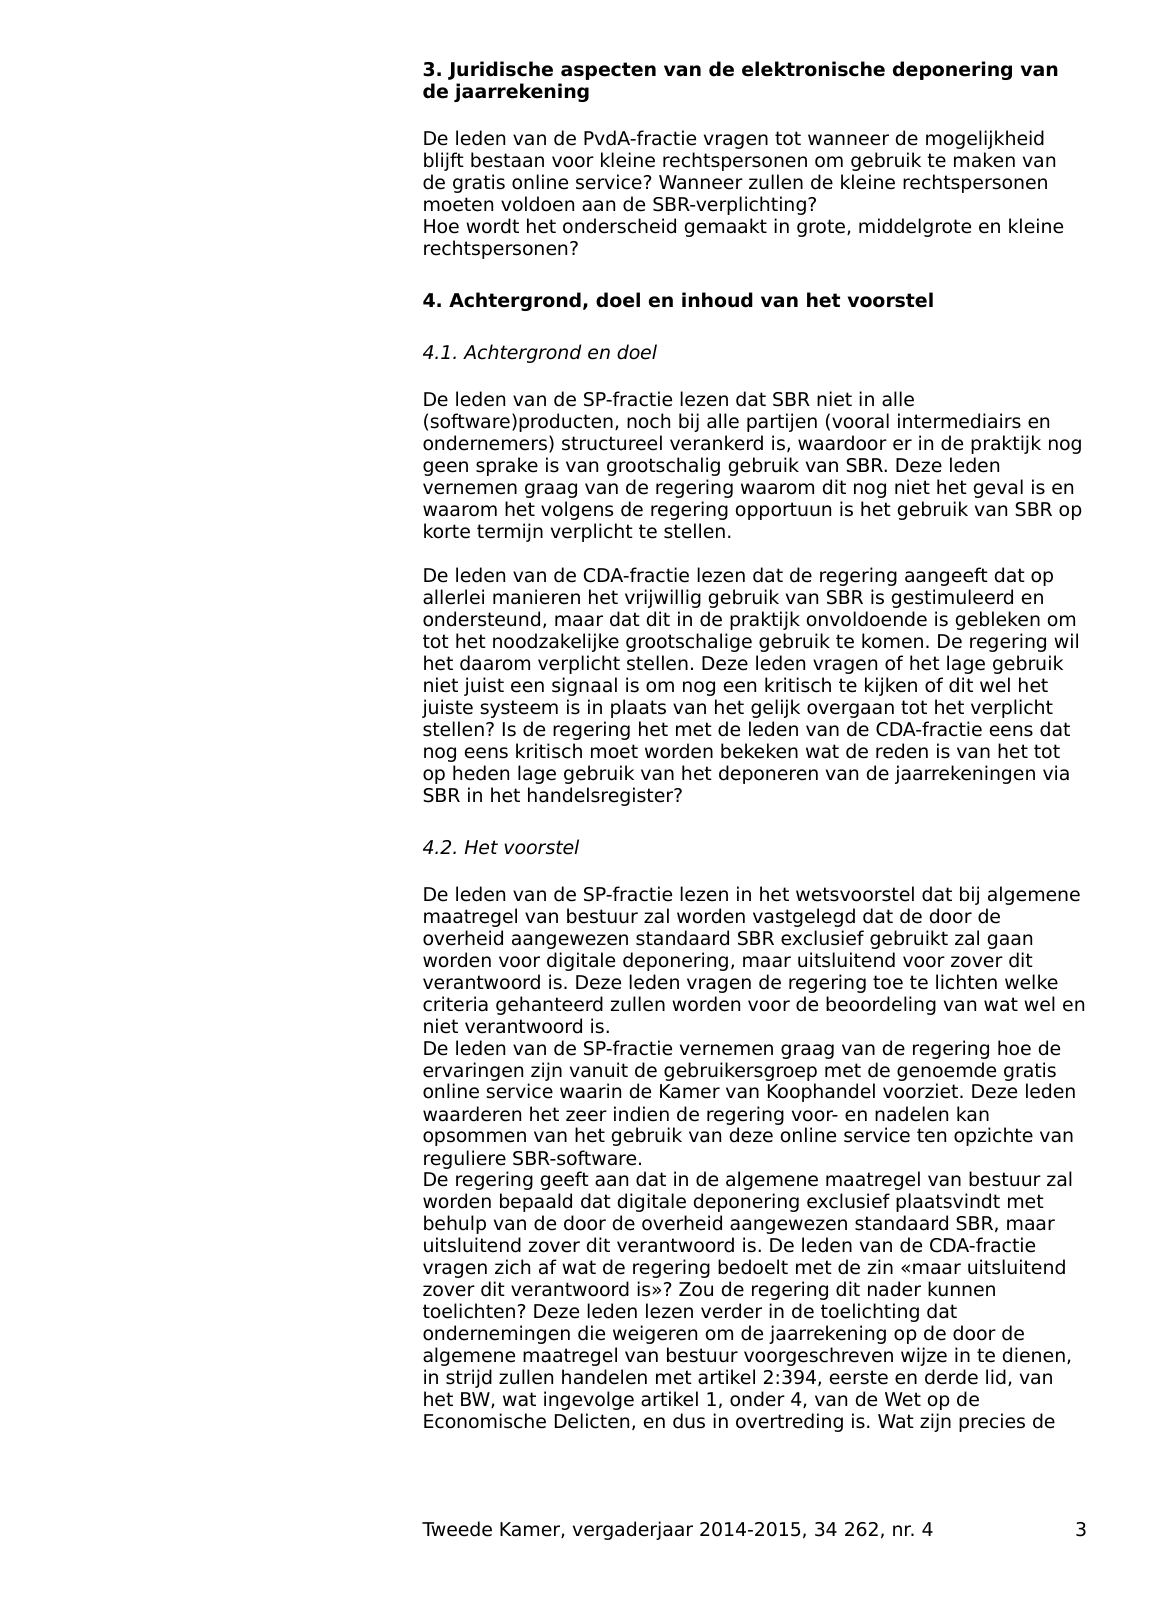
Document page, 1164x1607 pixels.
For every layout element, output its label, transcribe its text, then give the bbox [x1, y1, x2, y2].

subtitle 3. Juridische aspecten van de elektronische deponering van de jaarrekening [422, 59, 1087, 103]
text Hoe wordt het onderscheid gemaakt in grote, middelgrote en kleine rechtspersonen? [422, 216, 1087, 260]
subtitle 4.2. Het voorstel [422, 837, 1087, 859]
text De regering geeft aan dat in de algemene maatregel van bestuur zal worden bepaald dat digitale deponering exclusief plaatsvindt met behulp van de door de overheid aangewezen standaard SBR, maar uitsluitend zover dit verantwoord is. De leden van de CDA-fractie vragen zich af wat de regering bedoelt met de zin «maar uitsluitend zover dit verantwoord is»? Zou de regering dit nader kunnen toelichten? Deze leden lezen verder in de toelichting dat ondernemingen die weigeren om de jaarrekening op de door de algemene maatregel van bestuur voorgeschreven wijze in te dienen, in strijd zullen handelen met artikel 2:394, eerste en derde lid, van het BW, wat ingevolge artikel 1, onder 4, van de Wet op de Economische Delicten, en dus in overtreding is. Wat zijn precies de [422, 1169, 1087, 1433]
text De leden van de SP-fractie lezen in het wetsvoorstel dat bij algemene maatregel van bestuur zal worden vastgelegd dat de door de overheid aangewezen standaard SBR exclusief gebruikt zal gaan worden voor digitale deponering, maar uitsluitend voor zover dit verantwoord is. Deze leden vragen de regering toe te lichten welke criteria gehanteerd zullen worden voor de beoordeling van wat wel en niet verantwoord is. [422, 884, 1087, 1037]
subtitle 4.1. Achtergrond en doel [422, 342, 1087, 364]
text De leden van de SP-fractie lezen dat SBR niet in alle (software)producten, noch bij alle partijen (vooral intermediairs en ondernemers) structureel verankerd is, waardoor er in de praktijk nog geen sprake is van grootschalig gebruik van SBR. Deze leden vernemen graag van de regering waarom dit nog niet het geval is en waarom het volgens de regering opportuun is het gebruik van SBR op korte termijn verplicht te stellen. [422, 389, 1087, 543]
text De leden van de PvdA-fractie vragen tot wanneer de mogelijkheid blijft bestaan voor kleine rechtspersonen om gebruik te maken van de gratis online service? Wanneer zullen de kleine rechtspersonen moeten voldoen aan de SBR-verplichting? [422, 128, 1087, 216]
text De leden van de CDA-fractie lezen dat de regering aangeeft dat op allerlei manieren het vrijwillig gebruik van SBR is gestimuleerd en ondersteund, maar dat dit in de praktijk onvoldoende is gebleken om tot het noodzakelijke grootschalige gebruik te komen. De regering wil het daarom verplicht stellen. Deze leden vragen of het lage gebruik niet juist een signaal is om nog een kritisch te kijken of dit wel het juiste systeem is in plaats van het gelijk overgaan tot het verplicht stellen? Is de regering het met de leden van de CDA-fractie eens dat nog eens kritisch moet worden bekeken wat de reden is van het tot op heden lage gebruik van het deponeren van de jaarrekeningen via SBR in het handelsregister? [422, 565, 1087, 807]
text De leden van de SP-fractie vernemen graag van de regering hoe de ervaringen zijn vanuit de gebruikersgroep met de genoemde gratis online service waarin de Kamer van Koophandel voorziet. Deze leden waarderen het zeer indien de regering voor- en nadelen kan opsommen van het gebruik van deze online service ten opzichte van reguliere SBR-software. [422, 1037, 1087, 1169]
subtitle 4. Achtergrond, doel en inhoud van het voorstel [422, 290, 1087, 312]
